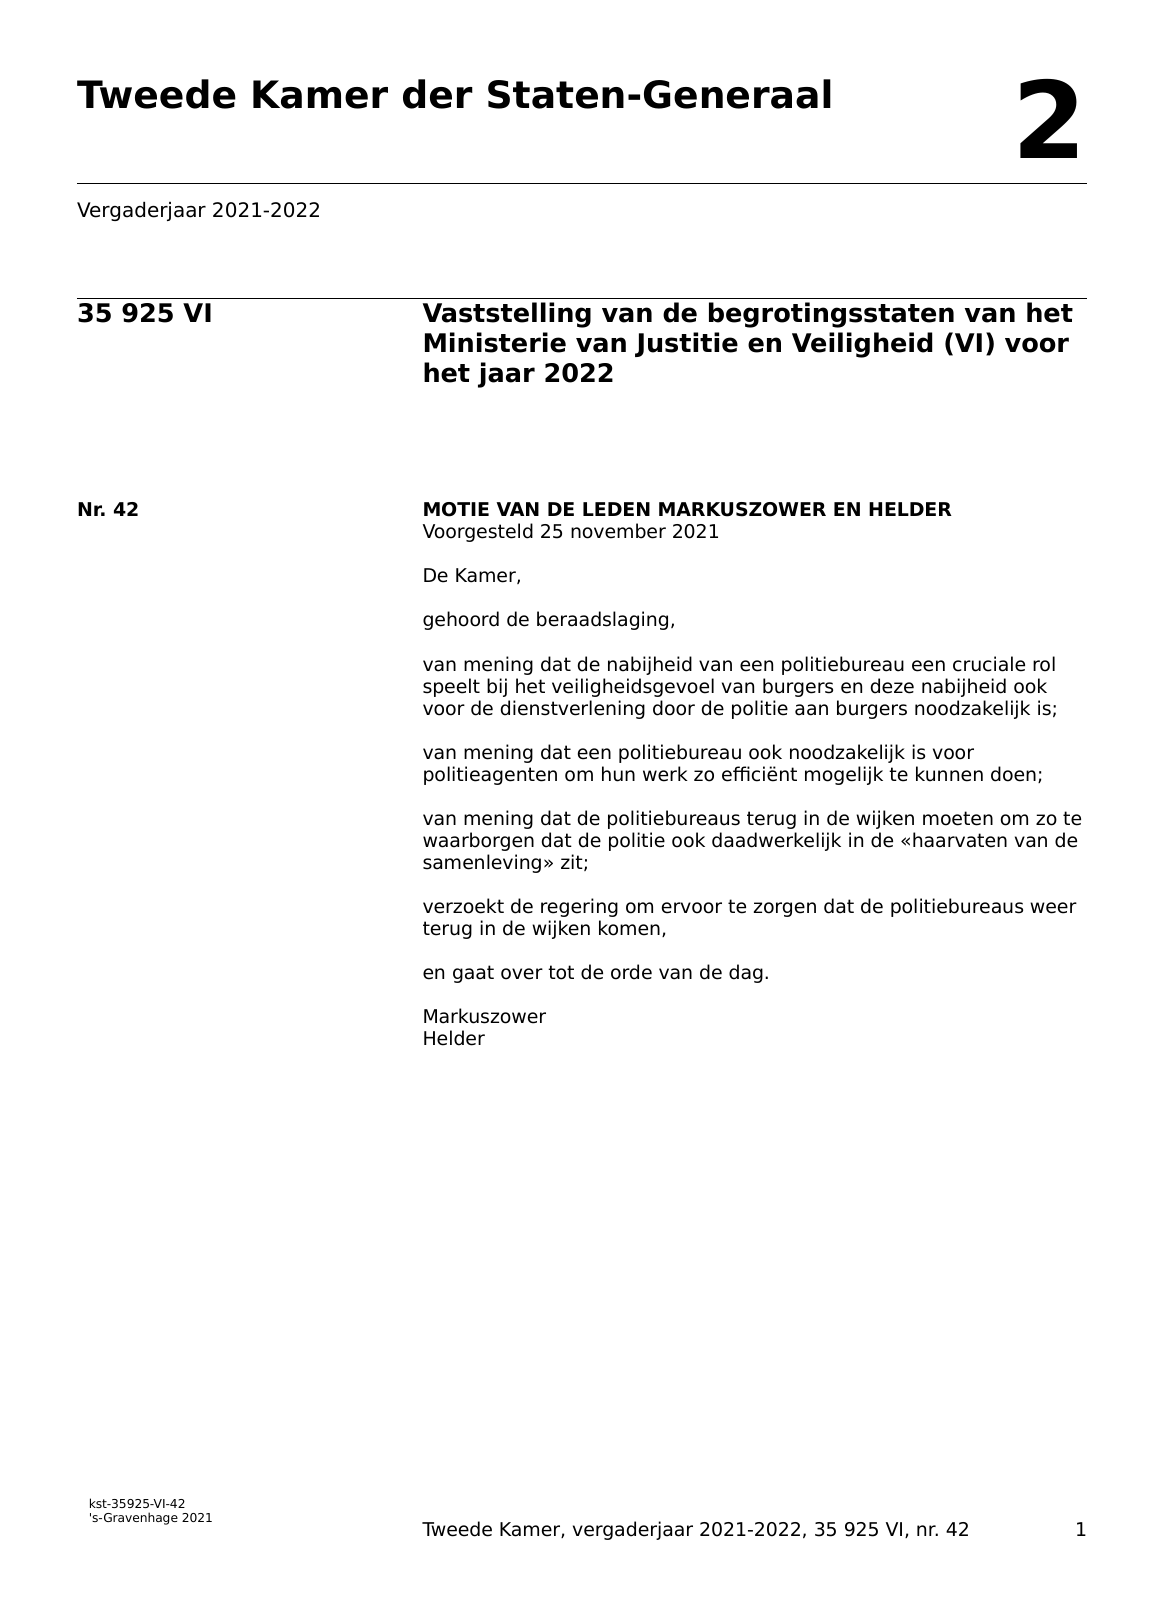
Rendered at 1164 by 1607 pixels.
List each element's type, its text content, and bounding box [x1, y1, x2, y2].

table_header Tweede Kamer der Staten-Generaal [77, 59, 886, 183]
text en gaat over tot de orde van de dag. [422, 962, 1087, 984]
subtitle 35 925 VI Vaststelling van de begrotingsstaten van het Ministerie van Justitie en Veiligheid (VI) voor het jaar 2022 [77, 299, 1087, 388]
text van mening dat de nabijheid van een politiebureau een cruciale rol speelt bij het veiligheidsgevoel van burgers en deze nabijheid ook voor de dienstverlening door de politie aan burgers noodzakelijk is; [422, 653, 1087, 719]
subtitle Nr. 42 MOTIE VAN DE LEDEN MARKUSZOWER EN HELDER [77, 499, 1087, 521]
text Markuszower [422, 1006, 1087, 1028]
text gehoord de beraadslaging, [422, 609, 1087, 631]
text van mening dat de politiebureaus terug in de wijken moeten om zo te waarborgen dat de politie ook daadwerkelijk in de «haarvaten van de samenleving» zit; [422, 808, 1087, 874]
text De Kamer, [422, 565, 1087, 587]
table_cell Vergaderjaar 2021-2022 [77, 184, 1087, 298]
text verzoekt de regering om ervoor te zorgen dat de politiebureaus weer terug in de wijken komen, [422, 896, 1087, 940]
table_header 2 [886, 59, 1087, 183]
text Helder [422, 1028, 1087, 1050]
text Voorgesteld 25 november 2021 [422, 521, 1087, 543]
text kst-35925-VI-42 [88, 1497, 323, 1511]
text 's-Gravenhage 2021 [88, 1511, 323, 1525]
text van mening dat een politiebureau ook noodzakelijk is voor politieagenten om hun werk zo efficiënt mogelijk te kunnen doen; [422, 742, 1087, 786]
